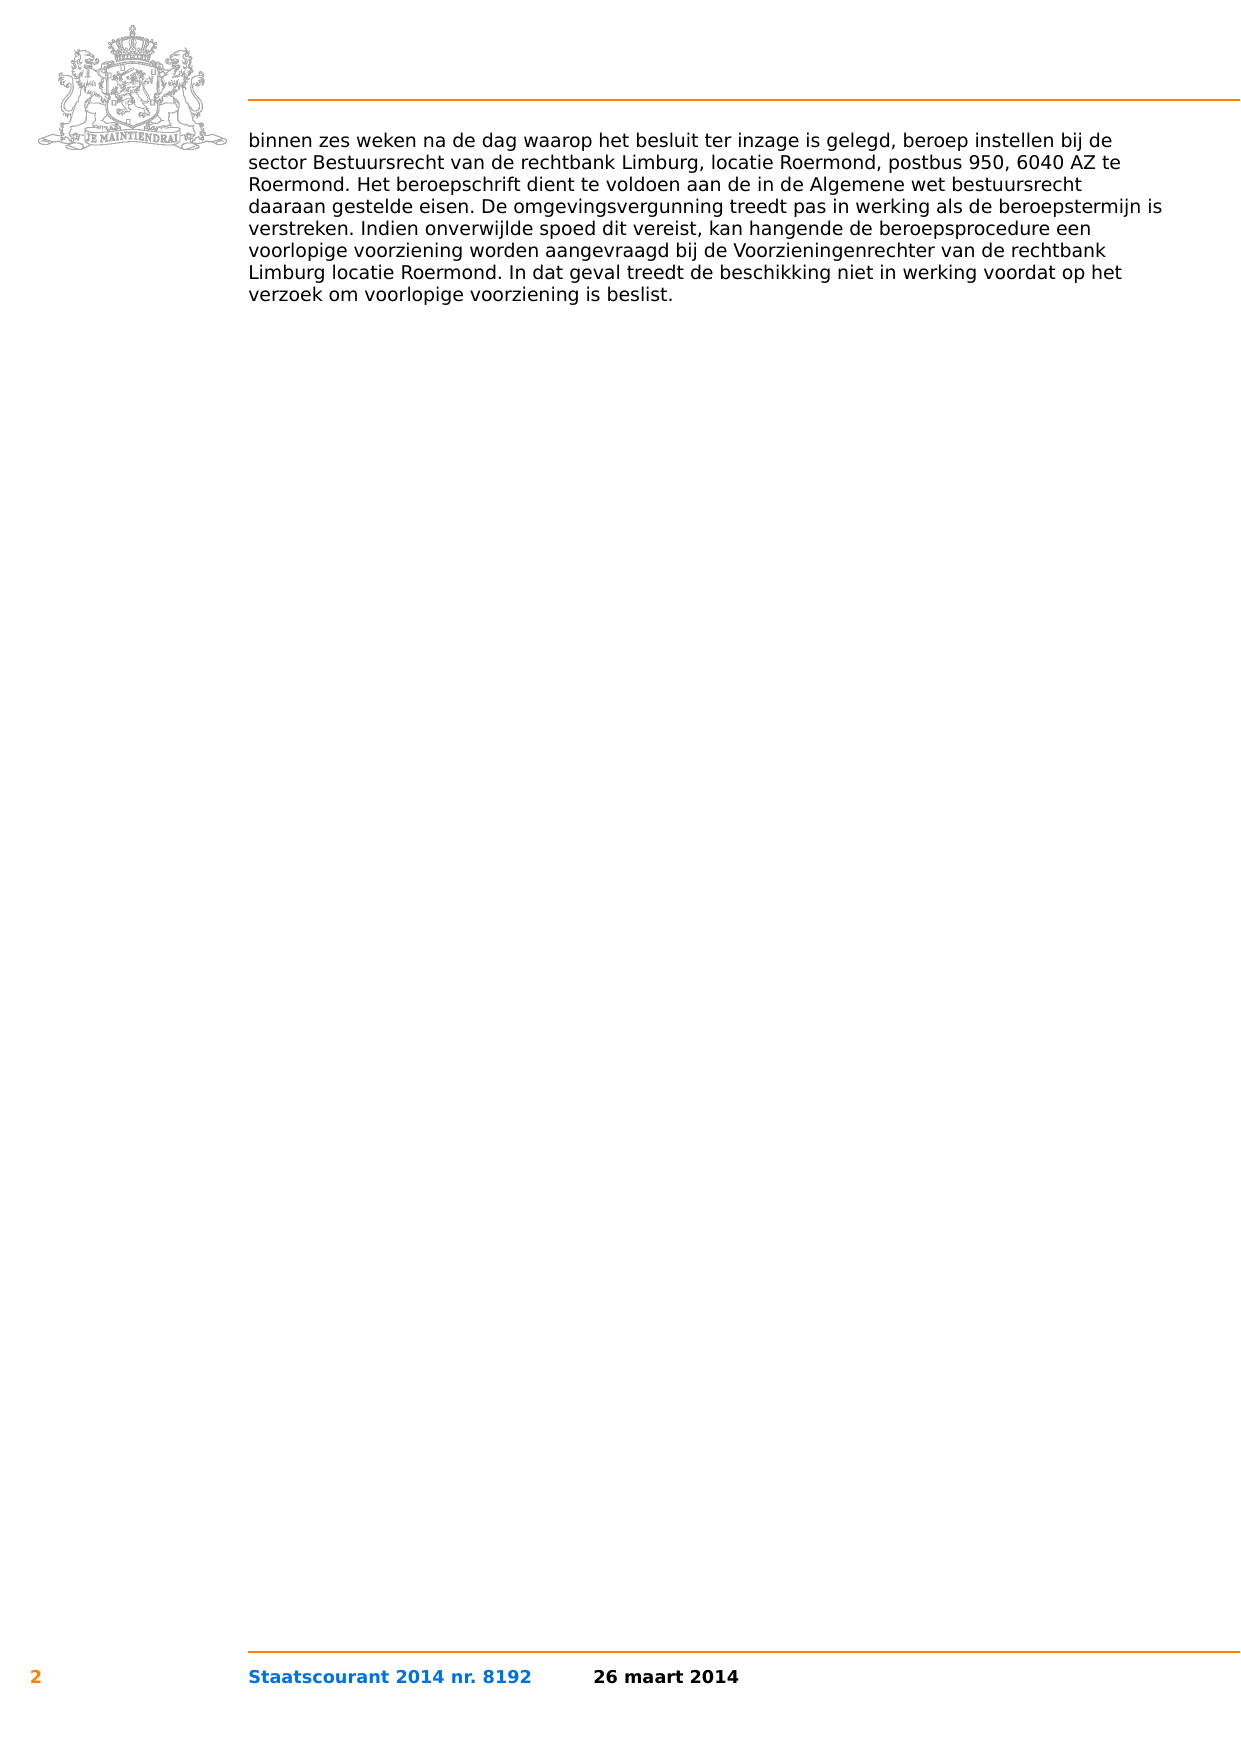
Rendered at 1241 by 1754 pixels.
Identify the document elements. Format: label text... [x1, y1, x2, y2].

text binnen zes weken na de dag waarop het besluit ter inzage is gelegd, beroep instellen bij de sector Bestuursrecht van de rechtbank Limburg, locatie Roermond, postbus 950, 6040 AZ te Roermond. Het beroepschrift dient te voldoen aan de in de Algemene wet bestuursrecht daaraan gestelde eisen. De omgevingsvergunning treedt pas in werking als de beroepstermijn is verstreken. Indien onverwijlde spoed dit vereist, kan hangende de beroepsprocedure een voorlopige voorziening worden aangevraagd bij de Voorzieningenrechter van de rechtbank Limburg locatie Roermond. In dat geval treedt de beschikking niet in werking voordat op het verzoek om voorlopige voorziening is beslist. [248, 130, 1163, 306]
picture [38, 25, 227, 150]
